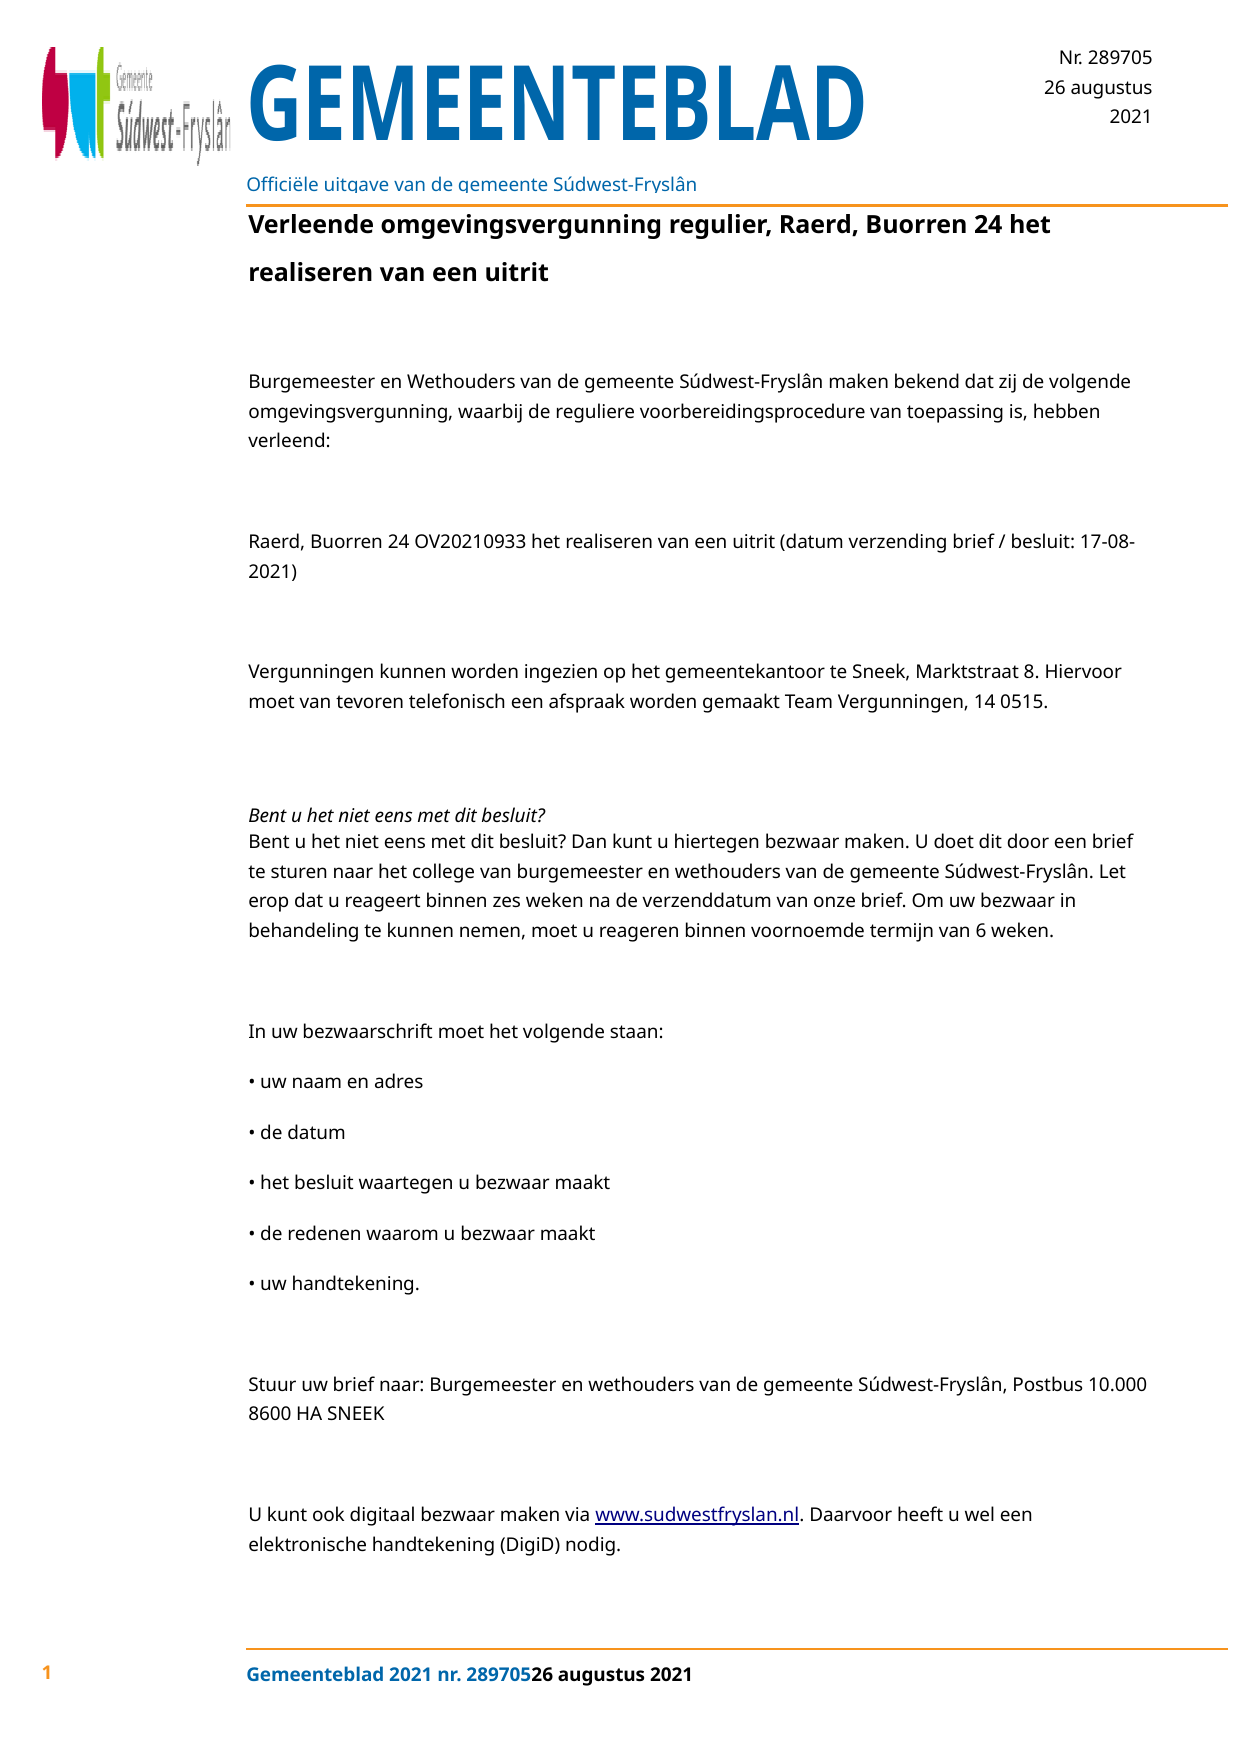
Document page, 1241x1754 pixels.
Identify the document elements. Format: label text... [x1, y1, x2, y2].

text Raerd, Buorren 24 OV20210933 het realiseren van een uitrit (datum verzending brief / besluit: 17-08-2021) [248, 528, 1152, 584]
text In uw bezwaarschrift moet het volgende staan: [248, 1018, 1152, 1044]
text U kunt ook digitaal bezwaar maken via www.sudwestfryslan.nl. Daarvoor heeft u wel een elektronische handtekening (DigiD) nodig. [248, 1501, 1152, 1557]
text Bent u het niet eens met dit besluit? Dan kunt u hiertegen bezwaar maken. U doet dit door een brief te sturen naar het college van burgemeester en wethouders van de gemeente Súdwest-Fryslân. Let erop dat u reageert binnen zes weken na de verzenddatum van onze brief. Om uw bezwaar in behandeling te kunnen nemen, moet u reageren binnen voornoemde termijn van 6 weken. [248, 828, 1152, 943]
text Burgemeester en Wethouders van de gemeente Súdwest-Fryslân maken bekend dat zij de volgende omgevingsvergunning, waarbij de reguliere voorbereidingsprocedure van toepassing is, hebben verleend: [248, 368, 1152, 453]
text Vergunningen kunnen worden ingezien op het gemeentekantoor te Sneek, Marktstraat 8. Hiervoor moet van tevoren telefonisch een afspraak worden gemaakt Team Vergunningen, 14 0515. [248, 659, 1152, 714]
text Stuur uw brief naar: Burgemeester en wethouders van de gemeente Súdwest-Fryslân, Postbus 10.000 8600 HA SNEEK [248, 1371, 1152, 1426]
text • uw handtekening. [248, 1270, 1152, 1296]
text • de datum [248, 1119, 1152, 1144]
text • het besluit waartegen u bezwaar maakt [248, 1169, 1152, 1195]
text • de redenen waarom u bezwaar maakt [248, 1220, 1152, 1245]
text Bent u het niet eens met dit besluit? [248, 803, 1152, 828]
picture [41, 47, 231, 172]
text • uw naam en adres [248, 1068, 1152, 1094]
text Verleende omgevingsvergunning regulier, Raerd, Buorren 24 het realiseren van een uitrit [248, 207, 1152, 288]
